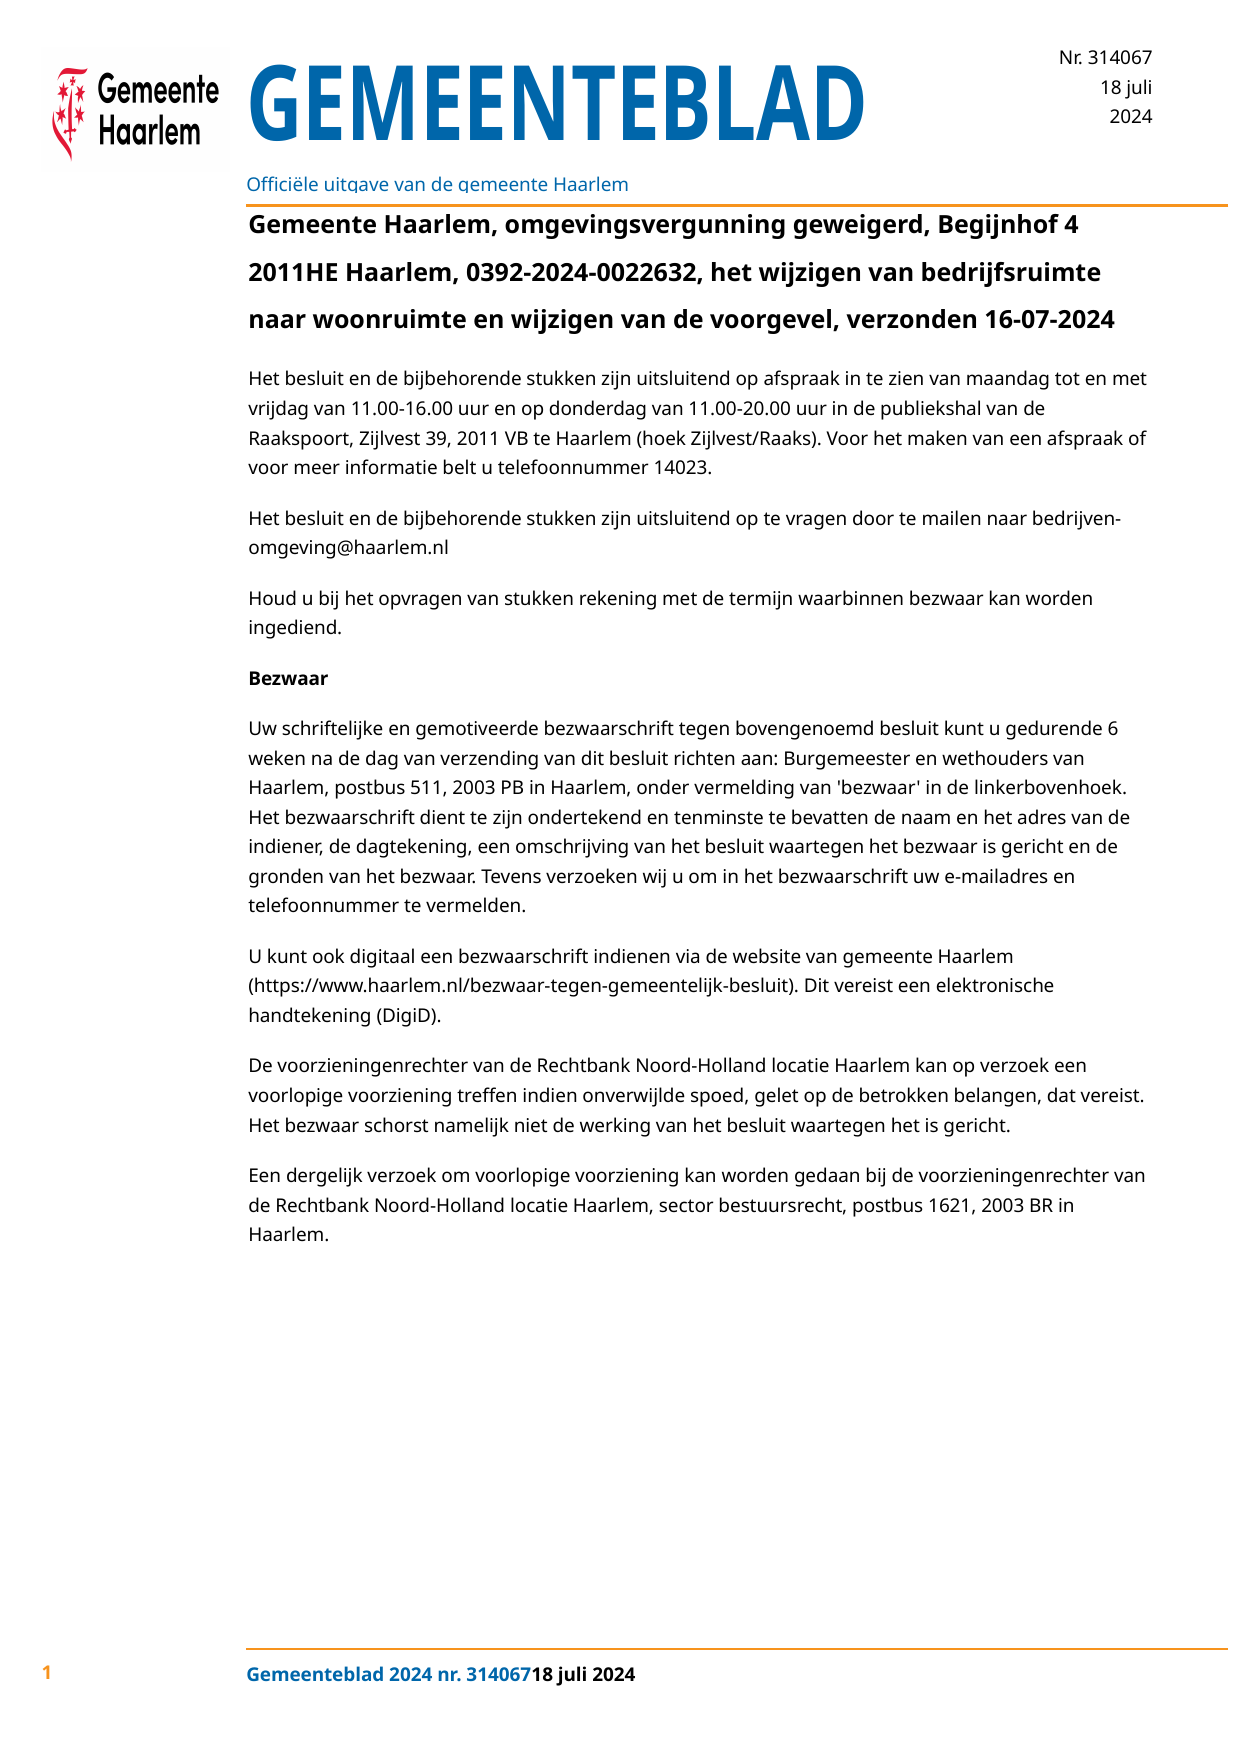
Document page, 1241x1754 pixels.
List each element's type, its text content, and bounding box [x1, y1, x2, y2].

text Het besluit en de bijbehorende stukken zijn uitsluitend op afspraak in te zien van maandag tot en met vrijdag van 11.00-16.00 uur en op donderdag van 11.00-20.00 uur in de publiekshal van de Raakspoort, Zijlvest 39, 2011 VB te Haarlem (hoek Zijlvest/Raaks). Voor het maken van een afspraak of voor meer informatie belt u telefoonnummer 14023. [248, 366, 1152, 480]
text Houd u bij het opvragen van stukken rekening met de termijn waarbinnen bezwaar kan worden ingediend. [248, 585, 1152, 640]
text Een dergelijk verzoek om voorlopige voorziening kan worden gedaan bij de voorzieningenrechter van de Rechtbank Noord-Holland locatie Haarlem, sector bestuursrecht, postbus 1621, 2003 BR in Haarlem. [248, 1162, 1152, 1247]
text Uw schriftelijke en gemotiveerde bezwaarschrift tegen bovengenoemd besluit kunt u gedurende 6 weken na de dag van verzending van dit besluit richten aan: Burgemeester en wethouders van Haarlem, postbus 511, 2003 PB in Haarlem, onder vermelding van 'bezwaar' in de linkerbovenhoek. Het bezwaarschrift dient te zijn ondertekend en tenminste te bevatten de naam en het adres van de indiener, de dagtekening, een omschrijving van het besluit waartegen het bezwaar is gericht en de gronden van het bezwaar. Tevens verzoeken wij u om in het bezwaarschrift uw e-mailadres en telefoonnummer te vermelden. [248, 715, 1152, 918]
text Bezwaar [248, 665, 1152, 690]
picture [41, 47, 231, 172]
text U kunt ook digitaal een bezwaarschrift indienen via de website van gemeente Haarlem (https://www.haarlem.nl/bezwaar-tegen-gemeentelijk-besluit). Dit vereist een elektronische handtekening (DigiD). [248, 943, 1152, 1028]
text Het besluit en de bijbehorende stukken zijn uitsluitend op te vragen door te mailen naar bedrijven-omgeving@haarlem.nl [248, 505, 1152, 560]
text De voorzieningenrechter van de Rechtbank Noord-Holland locatie Haarlem kan op verzoek een voorlopige voorziening treffen indien onverwijlde spoed, gelet op de betrokken belangen, dat vereist. Het bezwaar schorst namelijk niet de werking van het besluit waartegen het is gericht. [248, 1053, 1152, 1137]
text Gemeente Haarlem, omgevingsvergunning geweigerd, Begijnhof 4 2011HE Haarlem, 0392-2024-0022632, het wijzigen van bedrijfsruimte naar woonruimte en wijzigen van de voorgevel, verzonden 16-07-2024 [248, 207, 1152, 336]
